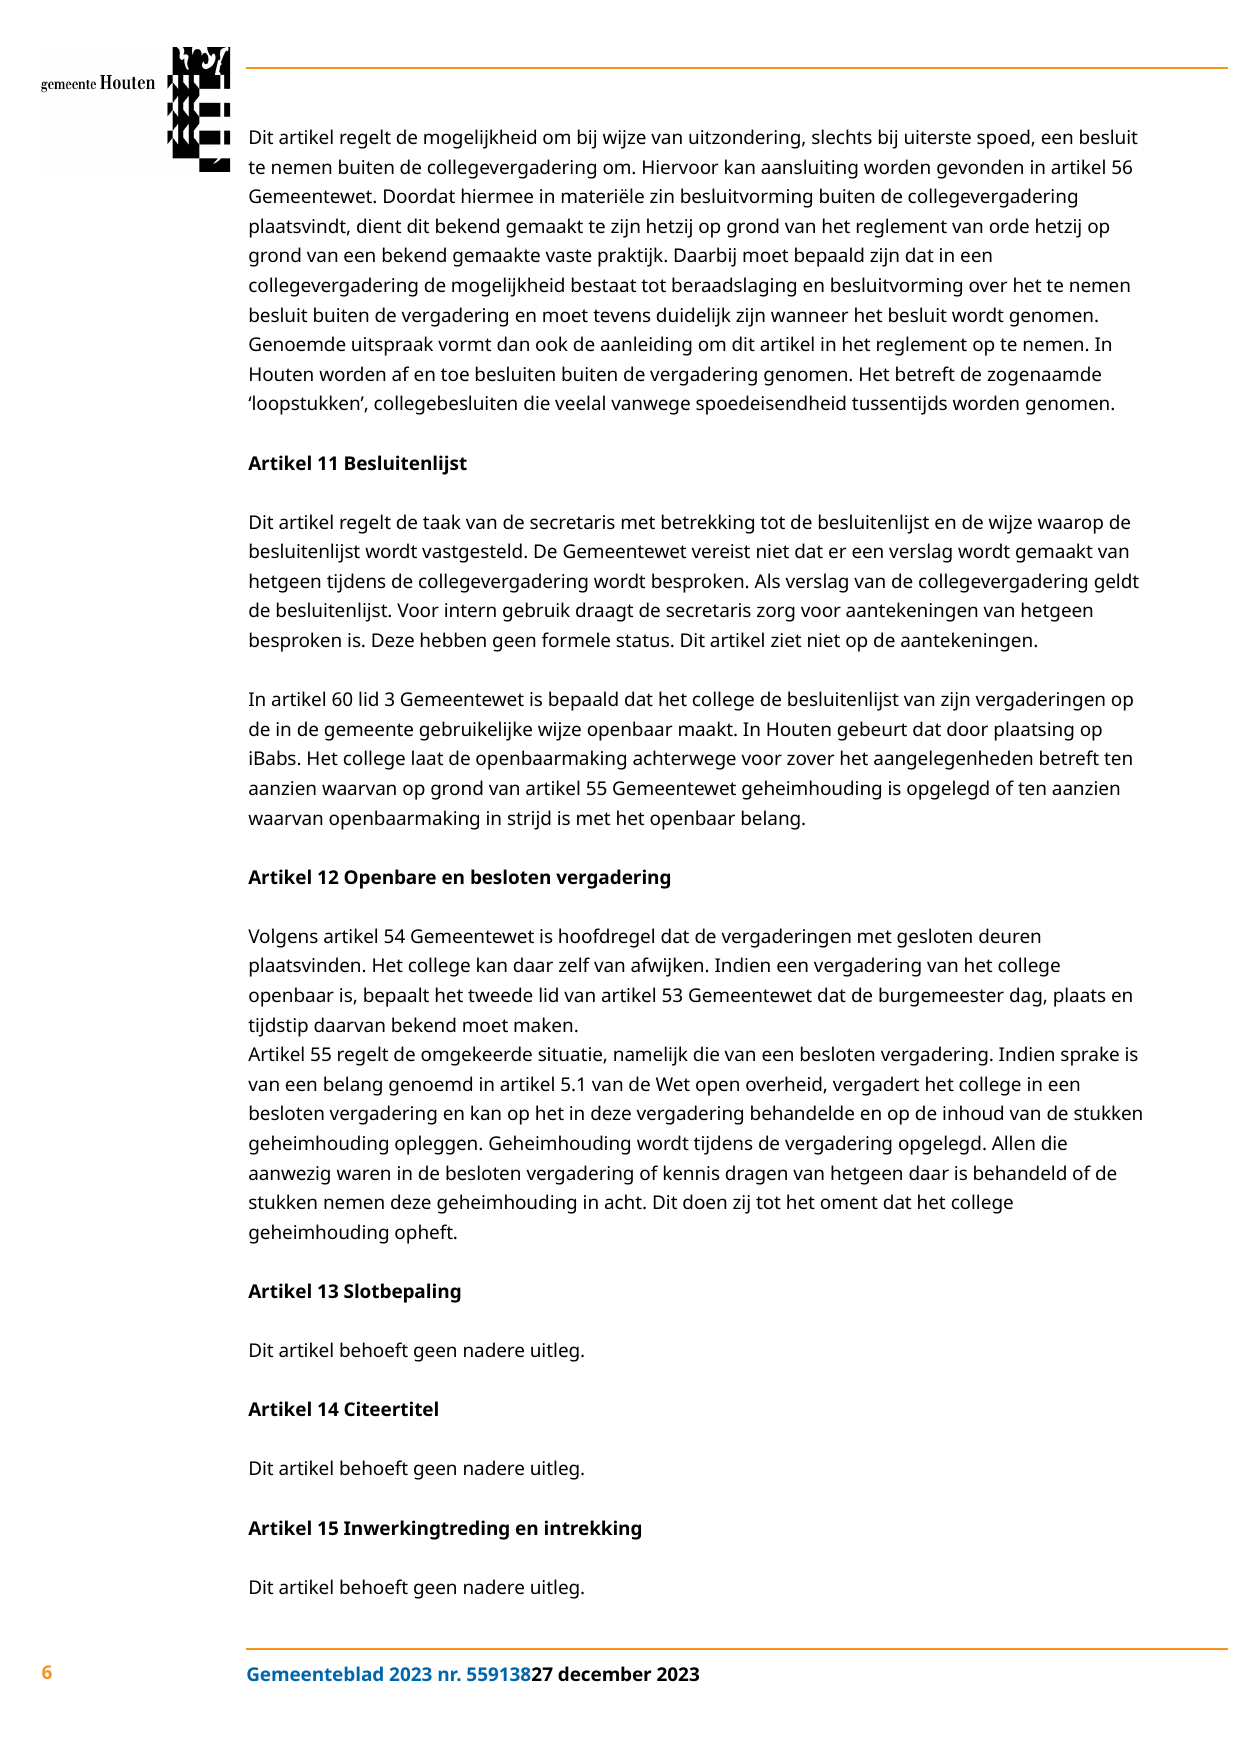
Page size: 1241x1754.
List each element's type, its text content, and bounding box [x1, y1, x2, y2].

text Dit artikel behoeft geen nadere uitleg. [248, 1574, 1152, 1600]
text Volgens artikel 54 Gemeentewet is hoofdregel dat de vergaderingen met gesloten deuren plaatsvinden. Het college kan daar zelf van afwijken. Indien een vergadering van het college openbaar is, bepaalt het tweede lid van artikel 53 Gemeentewet dat de burgemeester dag, plaats en tijdstip daarvan bekend moet maken. [248, 923, 1152, 1038]
text Artikel 14 Citeertitel [248, 1396, 1152, 1422]
text Artikel 13 Slotbepaling [248, 1278, 1152, 1304]
text Artikel 55 regelt de omgekeerde situatie, namelijk die van een besloten vergadering. Indien sprake is van een belang genoemd in artikel 5.1 van de Wet open overheid, vergadert het college in een besloten vergadering en kan op het in deze vergadering behandelde en op de inhoud van de stukken geheimhouding opleggen. Geheimhouding wordt tijdens de vergadering opgelegd. Allen die aanwezig waren in de besloten vergadering of kennis dragen van hetgeen daar is behandeld of de stukken nemen deze geheimhouding in acht. Dit doen zij tot het oment dat het college geheimhouding opheft. [248, 1041, 1152, 1245]
text In artikel 60 lid 3 Gemeentewet is bepaald dat het college de besluitenlijst van zijn vergaderingen op de in de gemeente gebruikelijke wijze openbaar maakt. In Houten gebeurt dat door plaatsing op iBabs. Het college laat de openbaarmaking achterwege voor zover het aangelegenheden betreft ten aanzien waarvan op grond van artikel 55 Gemeentewet geheimhouding is opgelegd of ten aanzien waarvan openbaarmaking in strijd is met het openbaar belang. [248, 686, 1152, 831]
text Dit artikel behoeft geen nadere uitleg. [248, 1337, 1152, 1363]
text Dit artikel behoeft geen nadere uitleg. [248, 1456, 1152, 1481]
text Artikel 15 Inwerkingtreding en intrekking [248, 1515, 1152, 1541]
text Artikel 11 Besluitenlijst [248, 450, 1152, 476]
text Artikel 12 Openbare en besloten vergadering [248, 864, 1152, 890]
picture [41, 47, 231, 172]
text Dit artikel regelt de taak van de secretaris met betrekking tot de besluitenlijst en de wijze waarop de besluitenlijst wordt vastgesteld. De Gemeentewet vereist niet dat er een verslag wordt gemaakt van hetgeen tijdens de collegevergadering wordt besproken. Als verslag van de collegevergadering geldt de besluitenlijst. Voor intern gebruik draagt de secretaris zorg voor aantekeningen van hetgeen besproken is. Deze hebben geen formele status. Dit artikel ziet niet op de aantekeningen. [248, 509, 1152, 653]
text Dit artikel regelt de mogelijkheid om bij wijze van uitzondering, slechts bij uiterste spoed, een besluit te nemen buiten de collegevergadering om. Hiervoor kan aansluiting worden gevonden in artikel 56 Gemeentewet. Doordat hiermee in materiële zin besluitvorming buiten de collegevergadering plaatsvindt, dient dit bekend gemaakt te zijn hetzij op grond van het reglement van orde hetzij op grond van een bekend gemaakte vaste praktijk. Daarbij moet bepaald zijn dat in een collegevergadering de mogelijkheid bestaat tot beraadslaging en besluitvorming over het te nemen besluit buiten de vergadering en moet tevens duidelijk zijn wanneer het besluit wordt genomen. Genoemde uitspraak vormt dan ook de aanleiding om dit artikel in het reglement op te nemen. In Houten worden af en toe besluiten buiten de vergadering genomen. Het betreft de zogenaamde ‘loopstukken’, collegebesluiten die veelal vanwege spoedeisendheid tussentijds worden genomen. [248, 124, 1152, 416]
